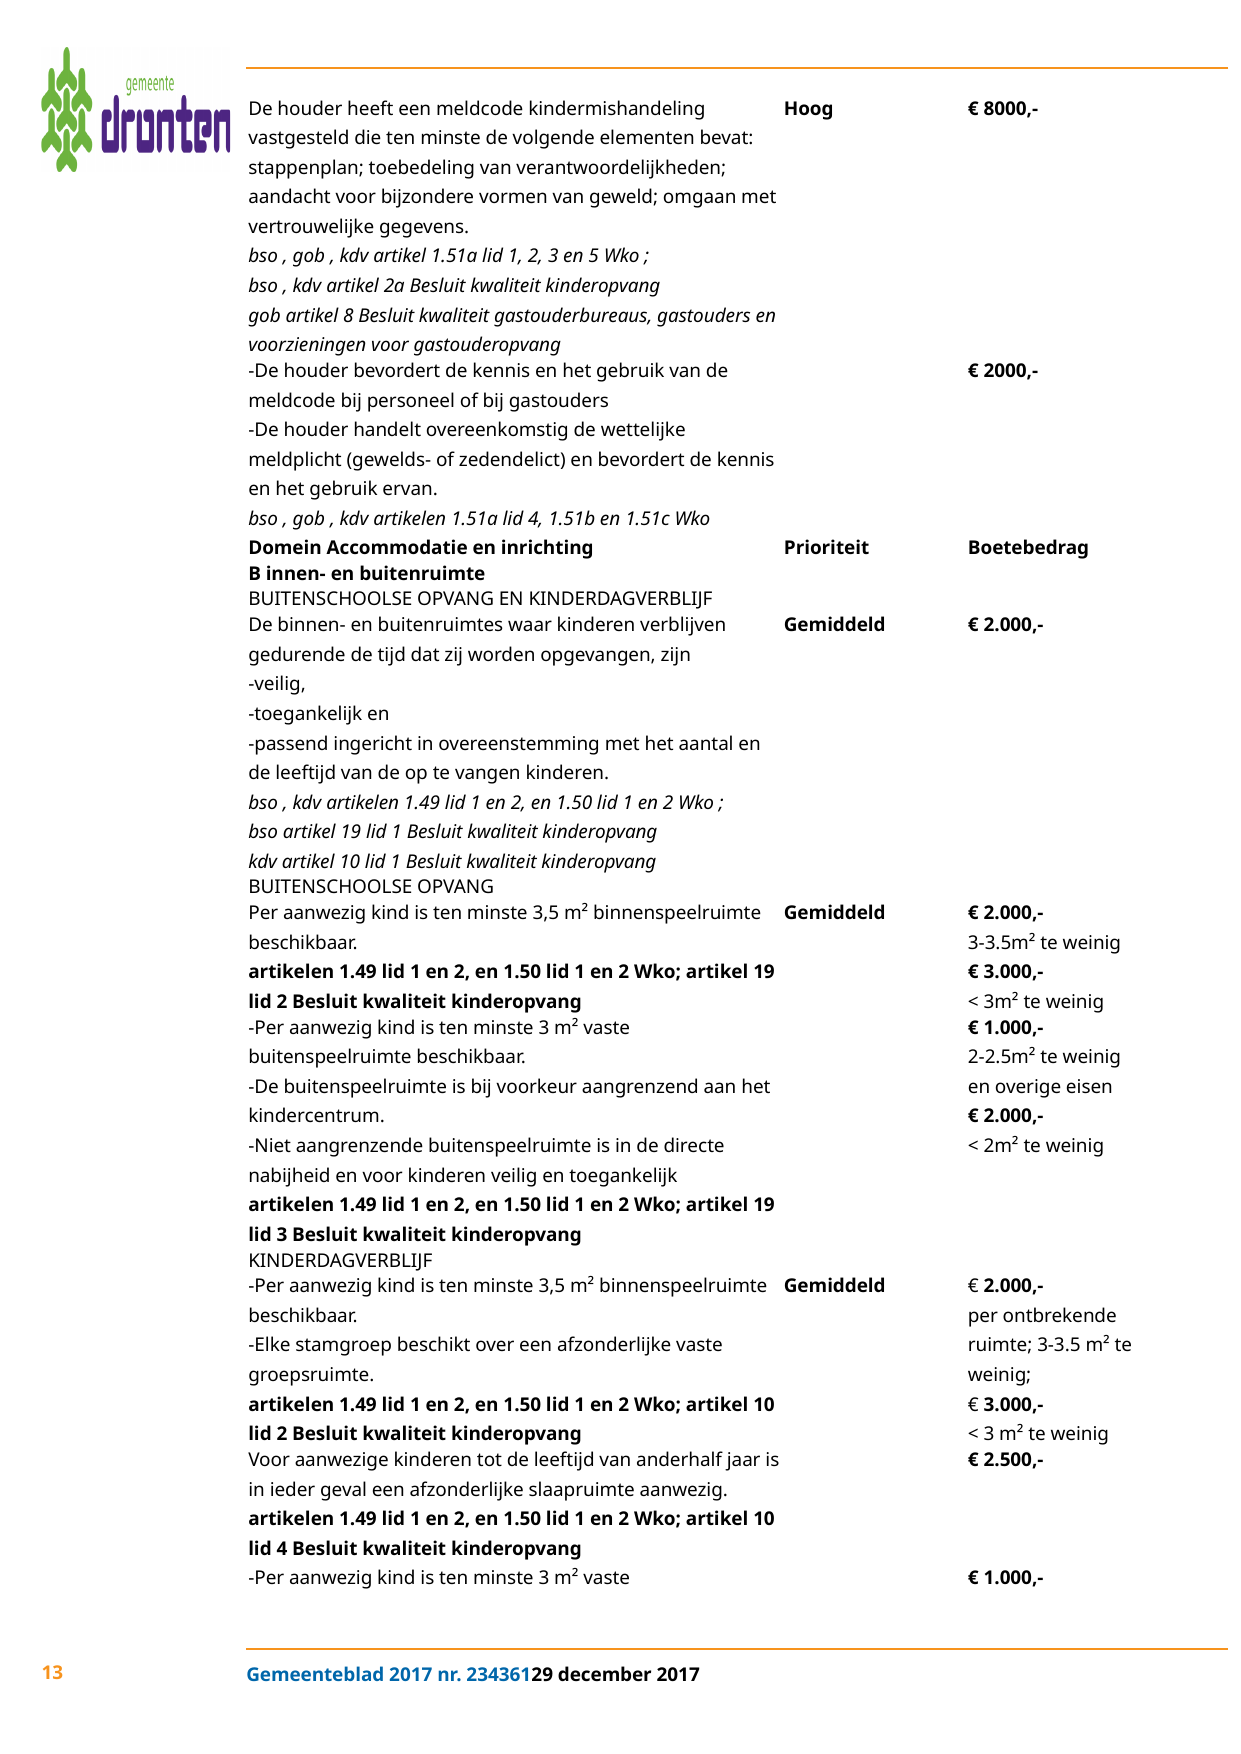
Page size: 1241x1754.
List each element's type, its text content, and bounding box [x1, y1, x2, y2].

picture [41, 47, 231, 172]
table_cell De houder heeft een meldcode kindermishandeling vastgesteld die ten minste de volgende elementen bevat: stappenplan; toebedeling van verantwoordelijkheden; aandacht voor bijzondere vormen van geweld; omgaan met vertrouwelijke gegevens. bso , gob , kdv artikel 1.51a lid 1, 2, 3 en 5 Wko ; bso , kdv artikel 2a Besluit kwaliteit kinderopvang gob artikel 8 Besluit kwaliteit gastouderbureaus, gastouders en voorzieningen voor gastouderopvang [248, 95, 784, 357]
table_header Domein Accommodatie en inrichting [248, 534, 784, 560]
table_cell € 1.000,- 2-2.5m² te weinig en overige eisen € 2.000,- < 2m² te weinig [968, 1014, 1152, 1247]
table_cell € 2.000,- [968, 611, 1152, 874]
table_cell Gemiddeld [784, 611, 968, 874]
table_cell € 2.000,- per ontbrekende ruimte; 3-3.5 m² te weinig; € 3.000,- < 3 m² te weinig [968, 1273, 1152, 1446]
table_cell -De houder bevordert de kennis en het gebruik van de meldcode bij personeel of bij gastouders -De houder handelt overeenkomstig de wettelijke meldplicht (gewelds- of zedendelict) en bevordert de kennis en het gebruik ervan. bso , gob , kdv artikelen 1.51a lid 4, 1.51b en 1.51c Wko [248, 357, 784, 531]
table_cell Hoog [784, 95, 968, 357]
table_cell € 8000,- [968, 95, 1152, 357]
table_cell [784, 357, 968, 531]
table_cell KINDERDAGVERBLIJF [248, 1247, 1152, 1272]
table_cell € 2.500,- [968, 1446, 1152, 1561]
table_header Boetebedrag [968, 534, 1152, 560]
table_cell De binnen- en buitenruimtes waar kinderen verblijven gedurende de tijd dat zij worden opgevangen, zijn -veilig, -toegankelijk en -passend ingericht in overeenstemming met het aantal en de leeftijd van de op te vangen kinderen. bso , kdv artikelen 1.49 lid 1 en 2, en 1.50 lid 1 en 2 Wko ; bso artikel 19 lid 1 Besluit kwaliteit kinderopvang kdv artikel 10 lid 1 Besluit kwaliteit kinderopvang [248, 611, 784, 874]
table_cell Gemiddeld [784, 900, 968, 1014]
table_header -Per aanwezig kind is ten minste 3 m² vaste [248, 1564, 784, 1590]
table_cell BUITENSCHOOLSE OPVANG EN KINDERDAGVERBLIJF [248, 586, 1152, 611]
table_cell [784, 1446, 968, 1561]
table_cell Gemiddeld [784, 1273, 968, 1446]
table_cell [784, 1014, 968, 1247]
table_cell BUITENSCHOOLSE OPVANG [248, 874, 1152, 899]
table_cell Per aanwezig kind is ten minste 3,5 m² binnenspeelruimte beschikbaar. artikelen 1.49 lid 1 en 2, en 1.50 lid 1 en 2 Wko; artikel 19 lid 2 Besluit kwaliteit kinderopvang [248, 900, 784, 1014]
table_cell -Per aanwezig kind is ten minste 3 m² vaste buitenspeelruimte beschikbaar. -De buitenspeelruimte is bij voorkeur aangrenzend aan het kindercentrum. -Niet aangrenzende buitenspeelruimte is in de directe nabijheid en voor kinderen veilig en toegankelijk artikelen 1.49 lid 1 en 2, en 1.50 lid 1 en 2 Wko; artikel 19 lid 3 Besluit kwaliteit kinderopvang [248, 1014, 784, 1247]
table_cell € 2.000,- 3-3.5m² te weinig € 3.000,- < 3m² te weinig [968, 900, 1152, 1014]
table_cell Voor aanwezige kinderen tot de leeftijd van anderhalf jaar is in ieder geval een afzonderlijke slaapruimte aanwezig. artikelen 1.49 lid 1 en 2, en 1.50 lid 1 en 2 Wko; artikel 10 lid 4 Besluit kwaliteit kinderopvang [248, 1446, 784, 1561]
table_header € 1.000,- [968, 1564, 1152, 1590]
table_cell -Per aanwezig kind is ten minste 3,5 m² binnenspeelruimte beschikbaar. -Elke stamgroep beschikt over een afzonderlijke vaste groepsruimte. artikelen 1.49 lid 1 en 2, en 1.50 lid 1 en 2 Wko; artikel 10 lid 2 Besluit kwaliteit kinderopvang [248, 1273, 784, 1446]
table_header [784, 1564, 968, 1590]
table_header Prioriteit [784, 534, 968, 560]
table_cell € 2000,- [968, 357, 1152, 531]
table_cell B innen- en buitenruimte [248, 560, 1152, 586]
